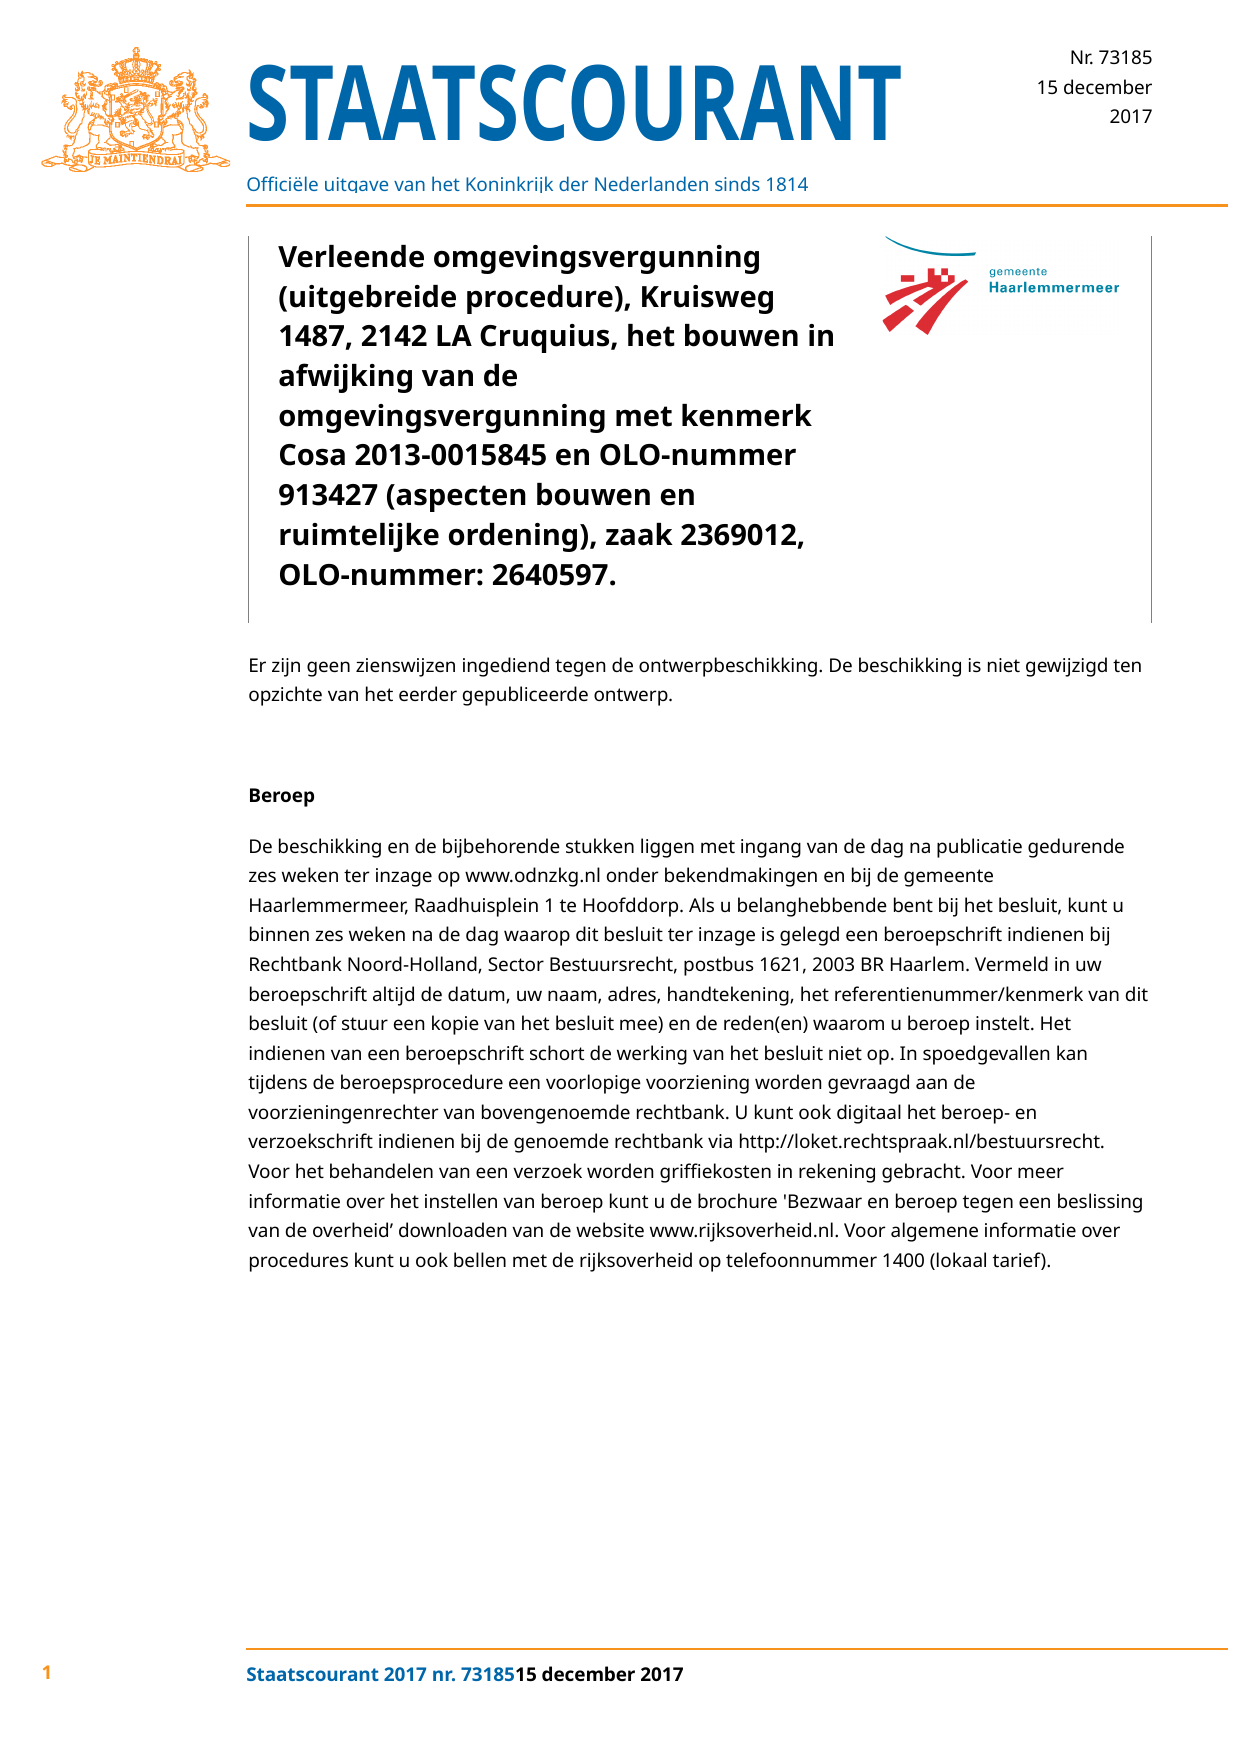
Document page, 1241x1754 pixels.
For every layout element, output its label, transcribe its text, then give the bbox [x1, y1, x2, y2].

text Beroep [248, 782, 1152, 808]
table_header [850, 236, 1151, 623]
table_header Verleende omgevingsvergunning (uitgebreide procedure), Kruisweg 1487, 2142 LA Cruquius, het bouwen in afwijking van de omgevingsvergunning met kenmerk Cosa 2013-0015845 en OLO-nummer 913427 (aspecten bouwen en ruimtelijke ordening), zaak 2369012, OLO-nummer: 2640597. [249, 236, 850, 623]
text De beschikking en de bijbehorende stukken liggen met ingang van de dag na publicatie gedurende zes weken ter inzage op www.odnzkg.nl onder bekendmakingen en bij de gemeente Haarlemmermeer, Raadhuisplein 1 te Hoofddorp. Als u belanghebbende bent bij het besluit, kunt u binnen zes weken na de dag waarop dit besluit ter inzage is gelegd een beroepschrift indienen bij Rechtbank Noord-Holland, Sector Bestuursrecht, postbus 1621, 2003 BR Haarlem. Vermeld in uw beroepschrift altijd de datum, uw naam, adres, handtekening, het referentienummer/kenmerk van dit besluit (of stuur een kopie van het besluit mee) en de reden(en) waarom u beroep instelt. Het indienen van een beroepschrift schort de werking van het besluit niet op. In spoedgevallen kan tijdens de beroepsprocedure een voorlopige voorziening worden gevraagd aan de voorzieningenrechter van bovengenoemde rechtbank. U kunt ook digitaal het beroep- en verzoekschrift indienen bij de genoemde rechtbank via http://loket.rechtspraak.nl/bestuursrecht. Voor het behandelen van een verzoek worden griffiekosten in rekening gebracht. Voor meer informatie over het instellen van beroep kunt u de brochure 'Bezwaar en beroep tegen een beslissing van de overheid’ downloaden van de website www.rijksoverheid.nl. Voor algemene informatie over procedures kunt u ook bellen met de rijksoverheid op telefoonnummer 1400 (lokaal tarief). [248, 833, 1152, 1273]
picture [41, 47, 231, 172]
text Er zijn geen zienswijzen ingediend tegen de ontwerpbeschikking. De beschikking is niet gewijzigd ten opzichte van het eerder gepubliceerde ontwerp. [248, 652, 1152, 707]
picture [882, 236, 1119, 335]
